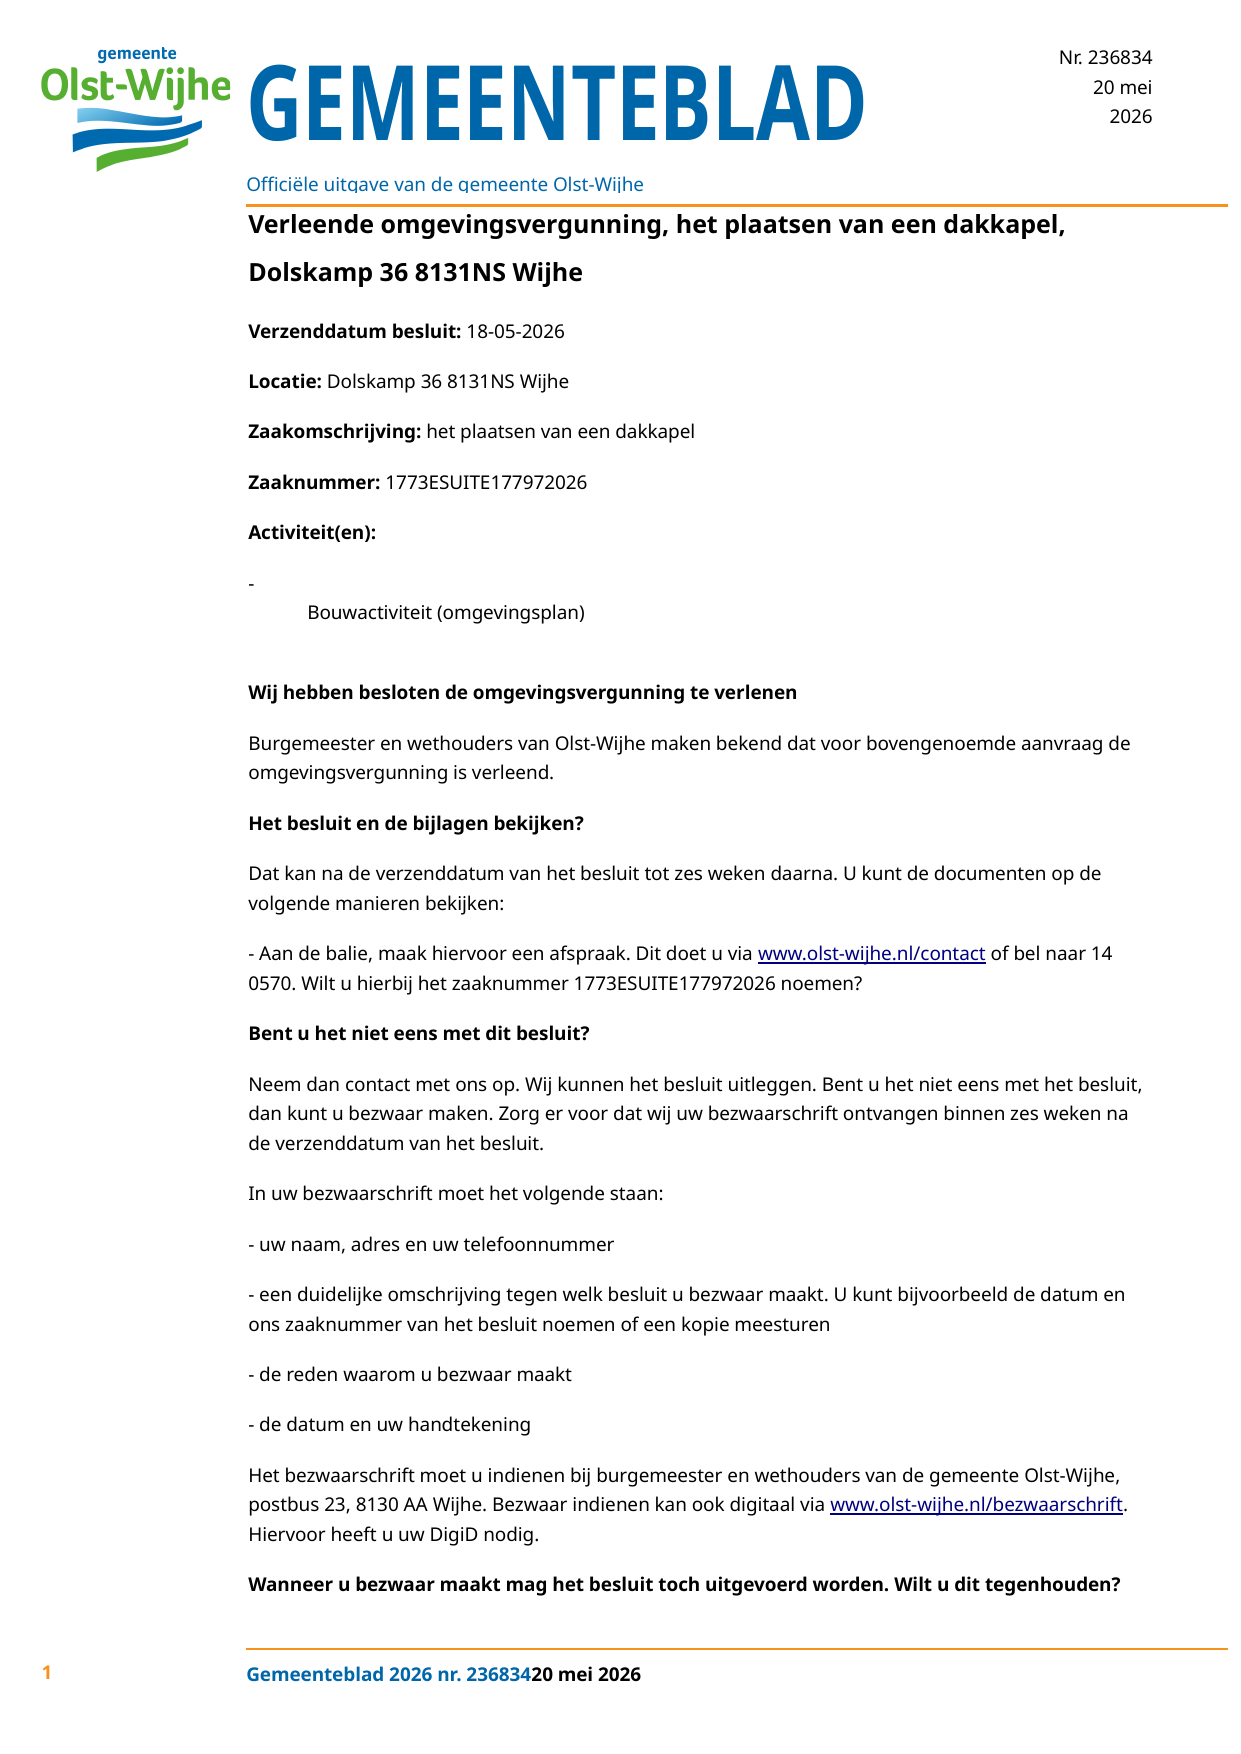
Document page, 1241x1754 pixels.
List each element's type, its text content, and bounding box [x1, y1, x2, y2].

text Burgemeester en wethouders van Olst-Wijhe maken bekend dat voor bovengenoemde aanvraag de omgevingsvergunning is verleend. [248, 730, 1152, 785]
text Locatie: Dolskamp 36 8131NS Wijhe [248, 368, 1152, 394]
text In uw bezwaarschrift moet het volgende staan: [248, 1180, 1152, 1206]
text Bent u het niet eens met dit besluit? [248, 1020, 1152, 1046]
text Activiteit(en): [248, 519, 1152, 545]
text Het besluit en de bijlagen bekijken? [248, 810, 1152, 836]
text Wij hebben besloten de omgevingsvergunning te verlenen [248, 679, 1152, 705]
text Dat kan na de verzenddatum van het besluit tot zes weken daarna. U kunt de documenten op de volgende manieren bekijken: [248, 860, 1152, 916]
text Zaaknummer: 1773ESUITE177972026 [248, 469, 1152, 495]
text - een duidelijke omschrijving tegen welk besluit u bezwaar maakt. U kunt bijvoorbeeld de datum en ons zaaknummer van het besluit noemen of een kopie meesturen [248, 1281, 1152, 1337]
text Neem dan contact met ons op. Wij kunnen het besluit uitleggen. Bent u het niet eens met het besluit, dan kunt u bezwaar maken. Zorg er voor dat wij uw bezwaarschrift ontvangen binnen zes weken na de verzenddatum van het besluit. [248, 1071, 1152, 1156]
text Zaakomschrijving: het plaatsen van een dakkapel [248, 419, 1152, 444]
text Verleende omgevingsvergunning, het plaatsen van een dakkapel, Dolskamp 36 8131NS Wijhe [248, 207, 1152, 288]
list Bouwactiviteit (omgevingsplan) [248, 599, 1152, 625]
text - de reden waarom u bezwaar maakt [248, 1361, 1152, 1387]
text Wanneer u bezwaar maakt mag het besluit toch uitgevoerd worden. Wilt u dit tegenhouden? [248, 1572, 1152, 1597]
text - uw naam, adres en uw telefoonnummer [248, 1231, 1152, 1257]
text Verzenddatum besluit: 18-05-2026 [248, 318, 1152, 344]
text - Aan de balie, maak hiervoor een afspraak. Dit doet u via www.olst-wijhe.nl/contact of bel naar 14 0570. Wilt u hierbij het zaaknummer 1773ESUITE177972026 noemen? [248, 940, 1152, 996]
text - de datum en uw handtekening [248, 1412, 1152, 1437]
text Het bezwaarschrift moet u indienen bij burgemeester en wethouders van de gemeente Olst-Wijhe, postbus 23, 8130 AA Wijhe. Bezwaar indienen kan ook digitaal via www.olst-wijhe.nl/bezwaarschrift. Hiervoor heeft u uw DigiD nodig. [248, 1462, 1152, 1547]
picture [41, 47, 231, 172]
